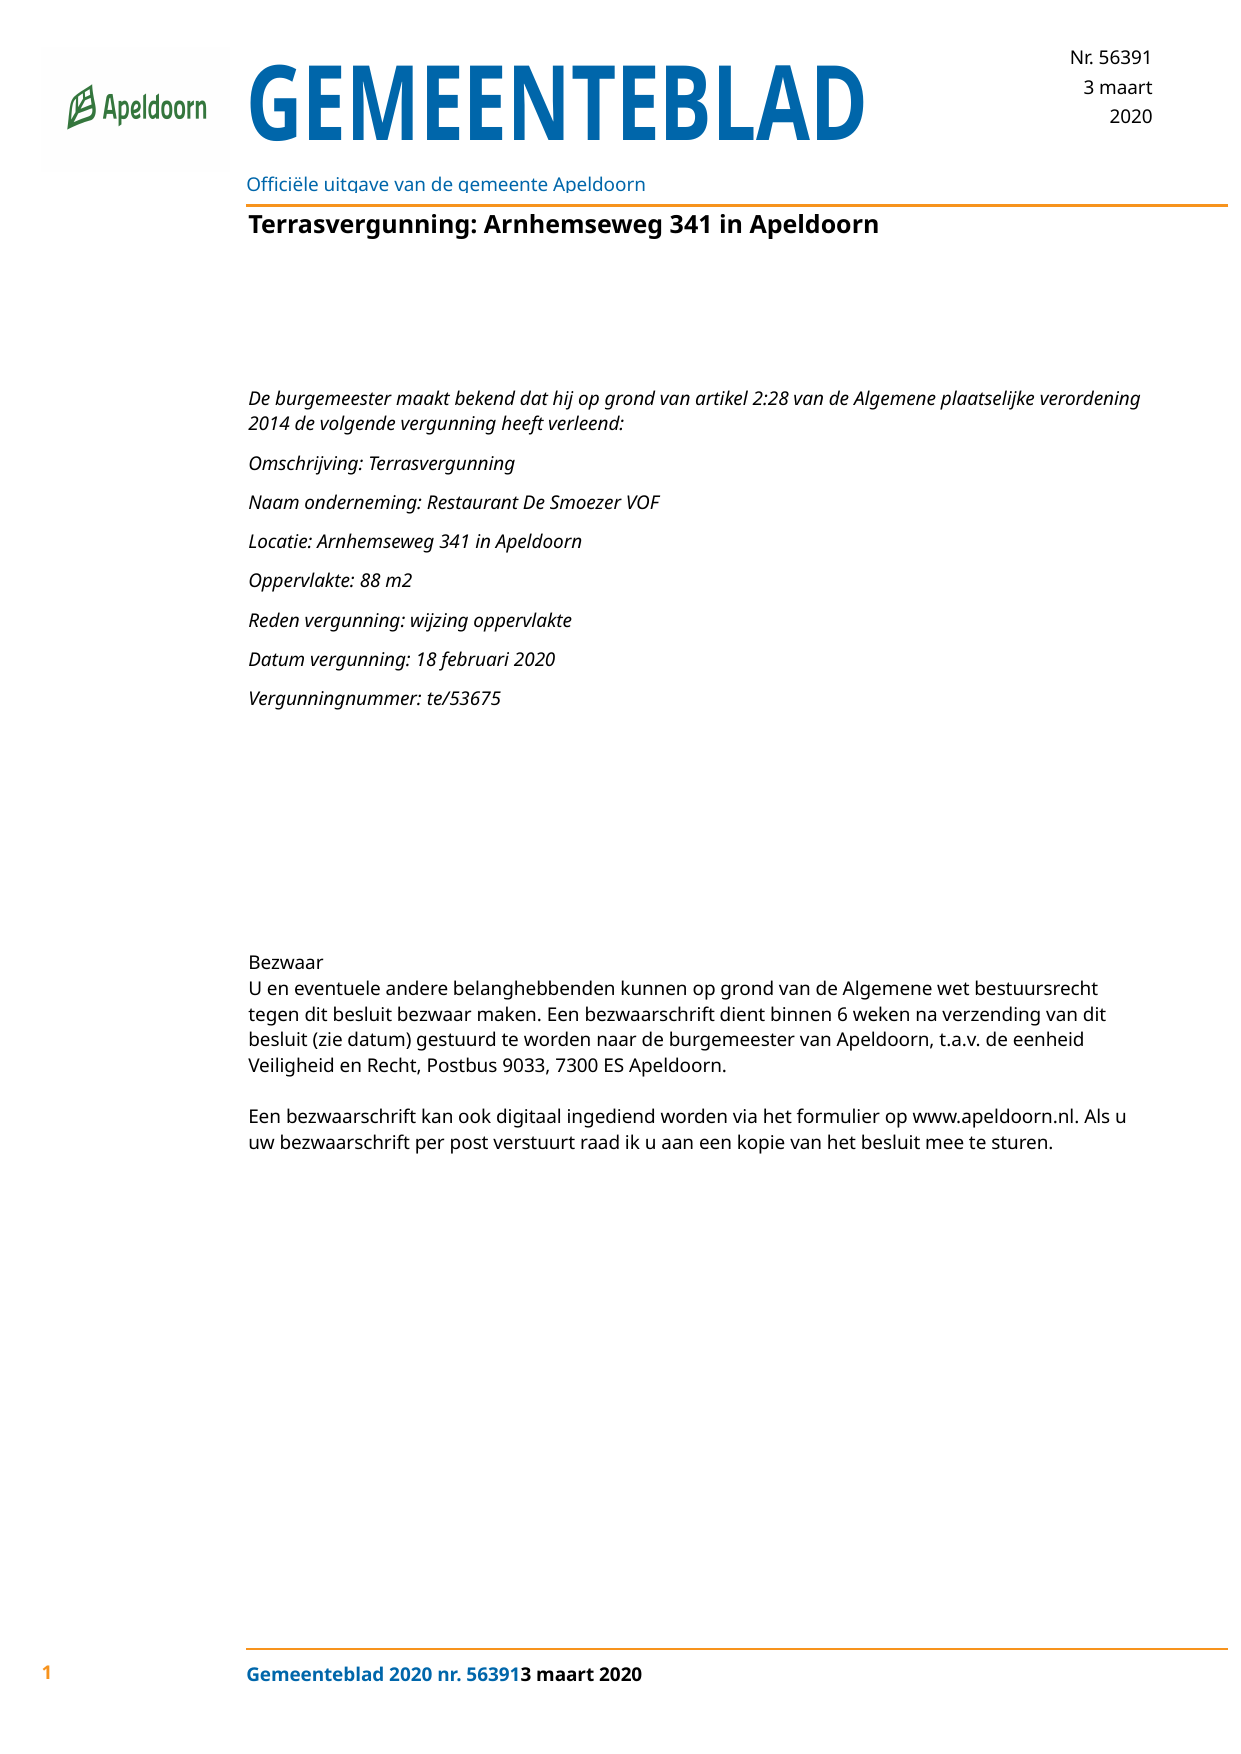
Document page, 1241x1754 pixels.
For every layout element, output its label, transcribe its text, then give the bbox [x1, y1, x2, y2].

text Oppervlakte: 88 m2 [248, 567, 1152, 593]
text De burgemeester maakt bekend dat hij op grond van artikel 2:28 van de Algemene plaatselijke verordening 2014 de volgende vergunning heeft verleend: [248, 385, 1152, 436]
text Bezwaar [248, 949, 1152, 975]
text Datum vergunning: 18 februari 2020 [248, 646, 1152, 672]
picture [41, 47, 231, 172]
text Omschrijving: Terrasvergunning [248, 450, 1152, 475]
text Reden vergunning: wijzing oppervlakte [248, 607, 1152, 632]
text Vergunningnummer: te/53675 [248, 685, 1152, 711]
text Locatie: Arnhemseweg 341 in Apeldoorn [248, 528, 1152, 554]
text Terrasvergunning: Arnhemseweg 341 in Apeldoorn [248, 207, 1152, 241]
text Een bezwaarschrift kan ook digitaal ingediend worden via het formulier op www.apeldoorn.nl. Als u uw bezwaarschrift per post verstuurt raad ik u aan een kopie van het besluit mee te sturen. [248, 1104, 1152, 1155]
text Naam onderneming: Restaurant De Smoezer VOF [248, 489, 1152, 515]
text U en eventuele andere belanghebbenden kunnen op grond van de Algemene wet bestuursrecht tegen dit besluit bezwaar maken. Een bezwaarschrift dient binnen 6 weken na verzending van dit besluit (zie datum) gestuurd te worden naar de burgemeester van Apeldoorn, t.a.v. de eenheid Veiligheid en Recht, Postbus 9033, 7300 ES Apeldoorn. [248, 975, 1152, 1078]
